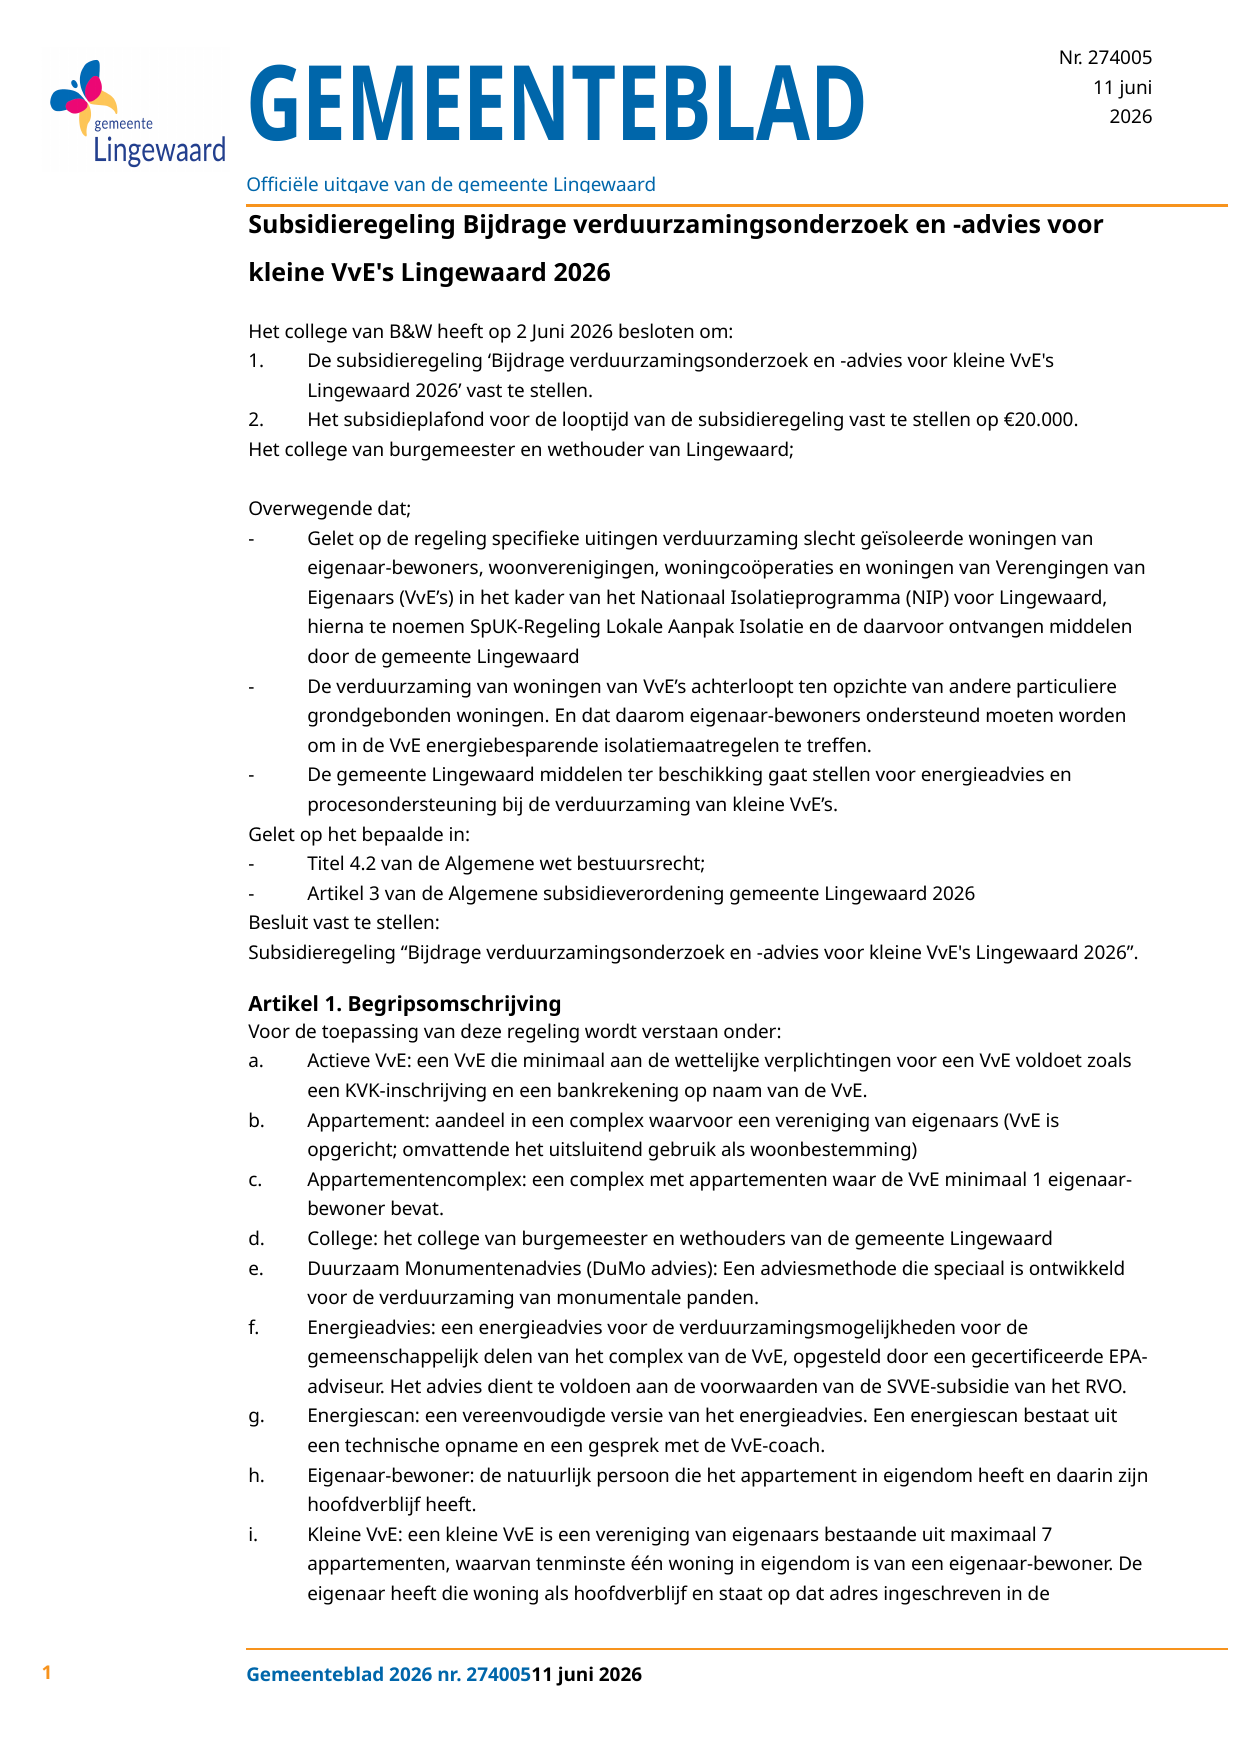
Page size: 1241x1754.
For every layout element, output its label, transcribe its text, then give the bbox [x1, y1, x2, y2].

list Energieadvies: een energieadvies voor de verduurzamingsmogelijkheden voor de gemeenschappelijk delen van het complex van de VvE, opgesteld door een gecertificeerde EPA-adviseur. Het advies dient te voldoen aan de voorwaarden van de SVVE-subsidie van het RVO. [248, 1314, 1152, 1399]
list Appartementencomplex: een complex met appartementen waar de VvE minimaal 1 eigenaar-bewoner bevat. [248, 1166, 1152, 1221]
text Subsidieregeling Bijdrage verduurzamingsonderzoek en -advies voor kleine VvE's Lingewaard 2026 [248, 207, 1152, 288]
list Actieve VvE: een VvE die minimaal aan de wettelijke verplichtingen voor een VvE voldoet zoals een KVK-inschrijving en een bankrekening op naam van de VvE. [248, 1048, 1152, 1103]
list Appartement: aandeel in een complex waarvoor een vereniging van eigenaars (VvE is opgericht; omvattende het uitsluitend gebruik als woonbestemming) [248, 1107, 1152, 1162]
list Eigenaar-bewoner: de natuurlijk persoon die het appartement in eigendom heeft en daarin zijn hoofdverblijf heeft. [248, 1462, 1152, 1517]
text Gelet op het bepaalde in: [248, 821, 1152, 847]
list College: het college van burgemeester en wethouders van de gemeente Lingewaard [248, 1225, 1152, 1251]
list Gelet op de regeling specifieke uitingen verduurzaming slecht geïsoleerde woningen van eigenaar-bewoners, woonverenigingen, woningcoöperaties en woningen van Verengingen van Eigenaars (VvE’s) in het kader van het Nationaal Isolatieprogramma (NIP) voor Lingewaard, hierna te noemen SpUK-Regeling Lokale Aanpak Isolatie en de daarvoor ontvangen middelen door de gemeente Lingewaard [248, 525, 1152, 669]
list De subsidieregeling ‘Bijdrage verduurzamingsonderzoek en -advies voor kleine VvE's Lingewaard 2026’ vast te stellen. [248, 347, 1152, 403]
list De verduurzaming van woningen van VvE’s achterloopt ten opzichte van andere particuliere grondgebonden woningen. En dat daarom eigenaar-bewoners ondersteund moeten worden om in de VvE energiebesparende isolatiemaatregelen te treffen. [248, 673, 1152, 758]
list De gemeente Lingewaard middelen ter beschikking gaat stellen voor energieadvies en procesondersteuning bij de verduurzaming van kleine VvE’s. [248, 762, 1152, 817]
list Duurzaam Monumentenadvies (DuMo advies): Een adviesmethode die speciaal is ontwikkeld voor de verduurzaming van monumentale panden. [248, 1255, 1152, 1310]
text Overwegende dat; [248, 495, 1152, 521]
text Artikel 1. Begripsomschrijving [248, 989, 1152, 1018]
text Het college van B&W heeft op 2 Juni 2026 besloten om: [248, 318, 1152, 344]
text Voor de toepassing van deze regeling wordt verstaan onder: [248, 1018, 1152, 1044]
list Titel 4.2 van de Algemene wet bestuursrecht; [248, 850, 1152, 876]
list Artikel 3 van de Algemene subsidieverordening gemeente Lingewaard 2026 [248, 880, 1152, 906]
picture [41, 47, 231, 172]
text Besluit vast te stellen: [248, 909, 1152, 935]
list Energiescan: een vereenvoudigde versie van het energieadvies. Een energiescan bestaat uit een technische opname en een gesprek met de VvE-coach. [248, 1403, 1152, 1458]
list Kleine VvE: een kleine VvE is een vereniging van eigenaars bestaande uit maximaal 7 appartementen, waarvan tenminste één woning in eigendom is van een eigenaar-bewoner. De eigenaar heeft die woning als hoofdverblijf en staat op dat adres ingeschreven in de [248, 1521, 1152, 1606]
text Subsidieregeling “Bijdrage verduurzamingsonderzoek en -advies voor kleine VvE's Lingewaard 2026”. [248, 939, 1152, 965]
text Het college van burgemeester en wethouder van Lingewaard; [248, 436, 1152, 462]
list Het subsidieplafond voor de looptijd van de subsidieregeling vast te stellen op €20.000. [248, 407, 1152, 432]
